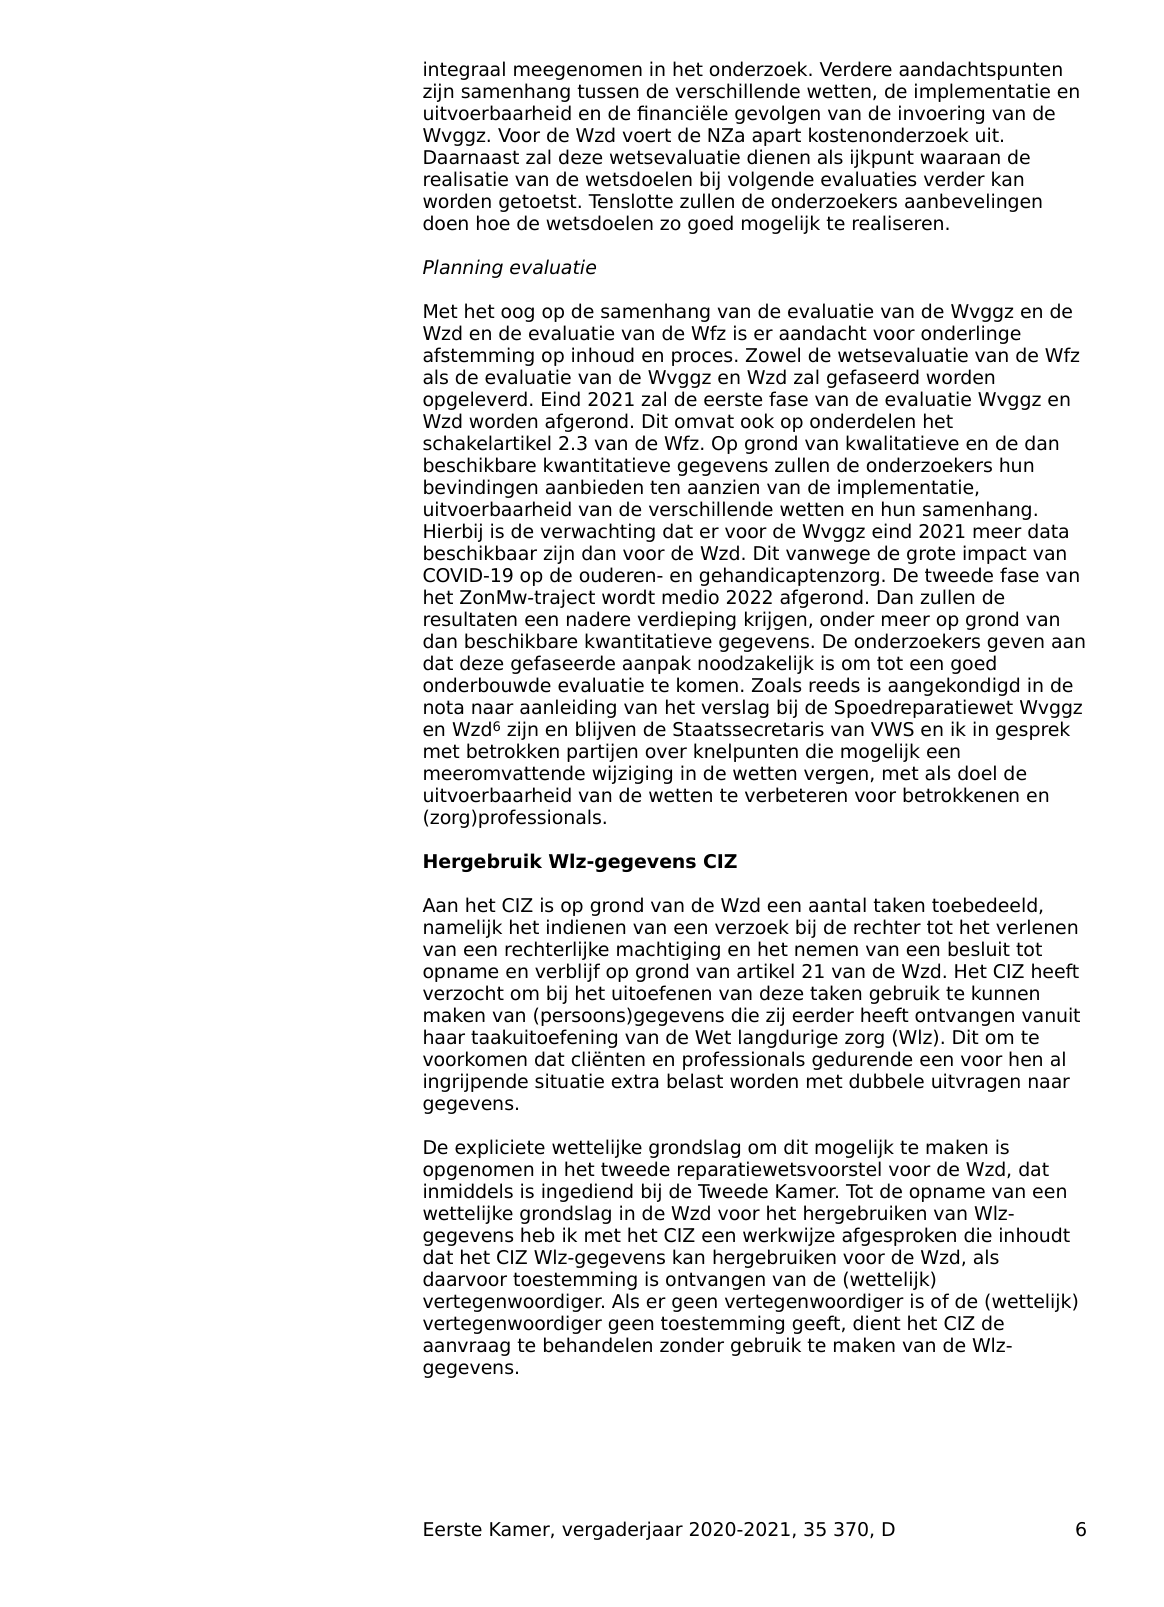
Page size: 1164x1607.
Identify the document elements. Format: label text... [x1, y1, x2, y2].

text integraal meegenomen in het onderzoek. Verdere aandachtspunten zijn samenhang tussen de verschillende wetten, de implementatie en uitvoerbaarheid en de financiële gevolgen van de invoering van de Wvggz. Voor de Wzd voert de NZa apart kostenonderzoek uit. Daarnaast zal deze wetsevaluatie dienen als ijkpunt waaraan de realisatie van de wetsdoelen bij volgende evaluaties verder kan worden getoetst. Tenslotte zullen de onderzoekers aanbevelingen doen hoe de wetsdoelen zo goed mogelijk te realiseren. [422, 59, 1087, 235]
text Met het oog op de samenhang van de evaluatie van de Wvggz en de Wzd en de evaluatie van de Wfz is er aandacht voor onderlinge afstemming op inhoud en proces. Zowel de wetsevaluatie van de Wfz als de evaluatie van de Wvggz en Wzd zal gefaseerd worden opgeleverd. Eind 2021 zal de eerste fase van de evaluatie Wvggz en Wzd worden afgerond. Dit omvat ook op onderdelen het schakelartikel 2.3 van de Wfz. Op grond van kwalitatieve en de dan beschikbare kwantitatieve gegevens zullen de onderzoekers hun bevindingen aanbieden ten aanzien van de implementatie, uitvoerbaarheid van de verschillende wetten en hun samenhang. Hierbij is de verwachting dat er voor de Wvggz eind 2021 meer data beschikbaar zijn dan voor de Wzd. Dit vanwege de grote impact van COVID-19 op de ouderen- en gehandicaptenzorg. De tweede fase van het ZonMw-traject wordt medio 2022 afgerond. Dan zullen de resultaten een nadere verdieping krijgen, onder meer op grond van dan beschikbare kwantitatieve gegevens. De onderzoekers geven aan dat deze gefaseerde aanpak noodzakelijk is om tot een goed onderbouwde evaluatie te komen. Zoals reeds is aangekondigd in de nota naar aanleiding van het verslag bij de Spoedreparatiewet Wvggz en Wzd6 zijn en blijven de Staatssecretaris van VWS en ik in gesprek met betrokken partijen over knelpunten die mogelijk een meeromvattende wijziging in de wetten vergen, met als doel de uitvoerbaarheid van de wetten te verbeteren voor betrokkenen en (zorg)professionals. [422, 301, 1087, 829]
subtitle Planning evaluatie [422, 257, 1087, 279]
subtitle Hergebruik Wlz-gegevens CIZ [422, 851, 1087, 873]
text De expliciete wettelijke grondslag om dit mogelijk te maken is opgenomen in het tweede reparatiewetsvoorstel voor de Wzd, dat inmiddels is ingediend bij de Tweede Kamer. Tot de opname van een wettelijke grondslag in de Wzd voor het hergebruiken van Wlz-gegevens heb ik met het CIZ een werkwijze afgesproken die inhoudt dat het CIZ Wlz-gegevens kan hergebruiken voor de Wzd, als daarvoor toestemming is ontvangen van de (wettelijk) vertegenwoordiger. Als er geen vertegenwoordiger is of de (wettelijk) vertegenwoordiger geen toestemming geeft, dient het CIZ de aanvraag te behandelen zonder gebruik te maken van de Wlz-gegevens. [422, 1137, 1087, 1379]
text Aan het CIZ is op grond van de Wzd een aantal taken toebedeeld, namelijk het indienen van een verzoek bij de rechter tot het verlenen van een rechterlijke machtiging en het nemen van een besluit tot opname en verblijf op grond van artikel 21 van de Wzd. Het CIZ heeft verzocht om bij het uitoefenen van deze taken gebruik te kunnen maken van (persoons)gegevens die zij eerder heeft ontvangen vanuit haar taakuitoefening van de Wet langdurige zorg (Wlz). Dit om te voorkomen dat cliënten en professionals gedurende een voor hen al ingrijpende situatie extra belast worden met dubbele uitvragen naar gegevens. [422, 895, 1087, 1115]
